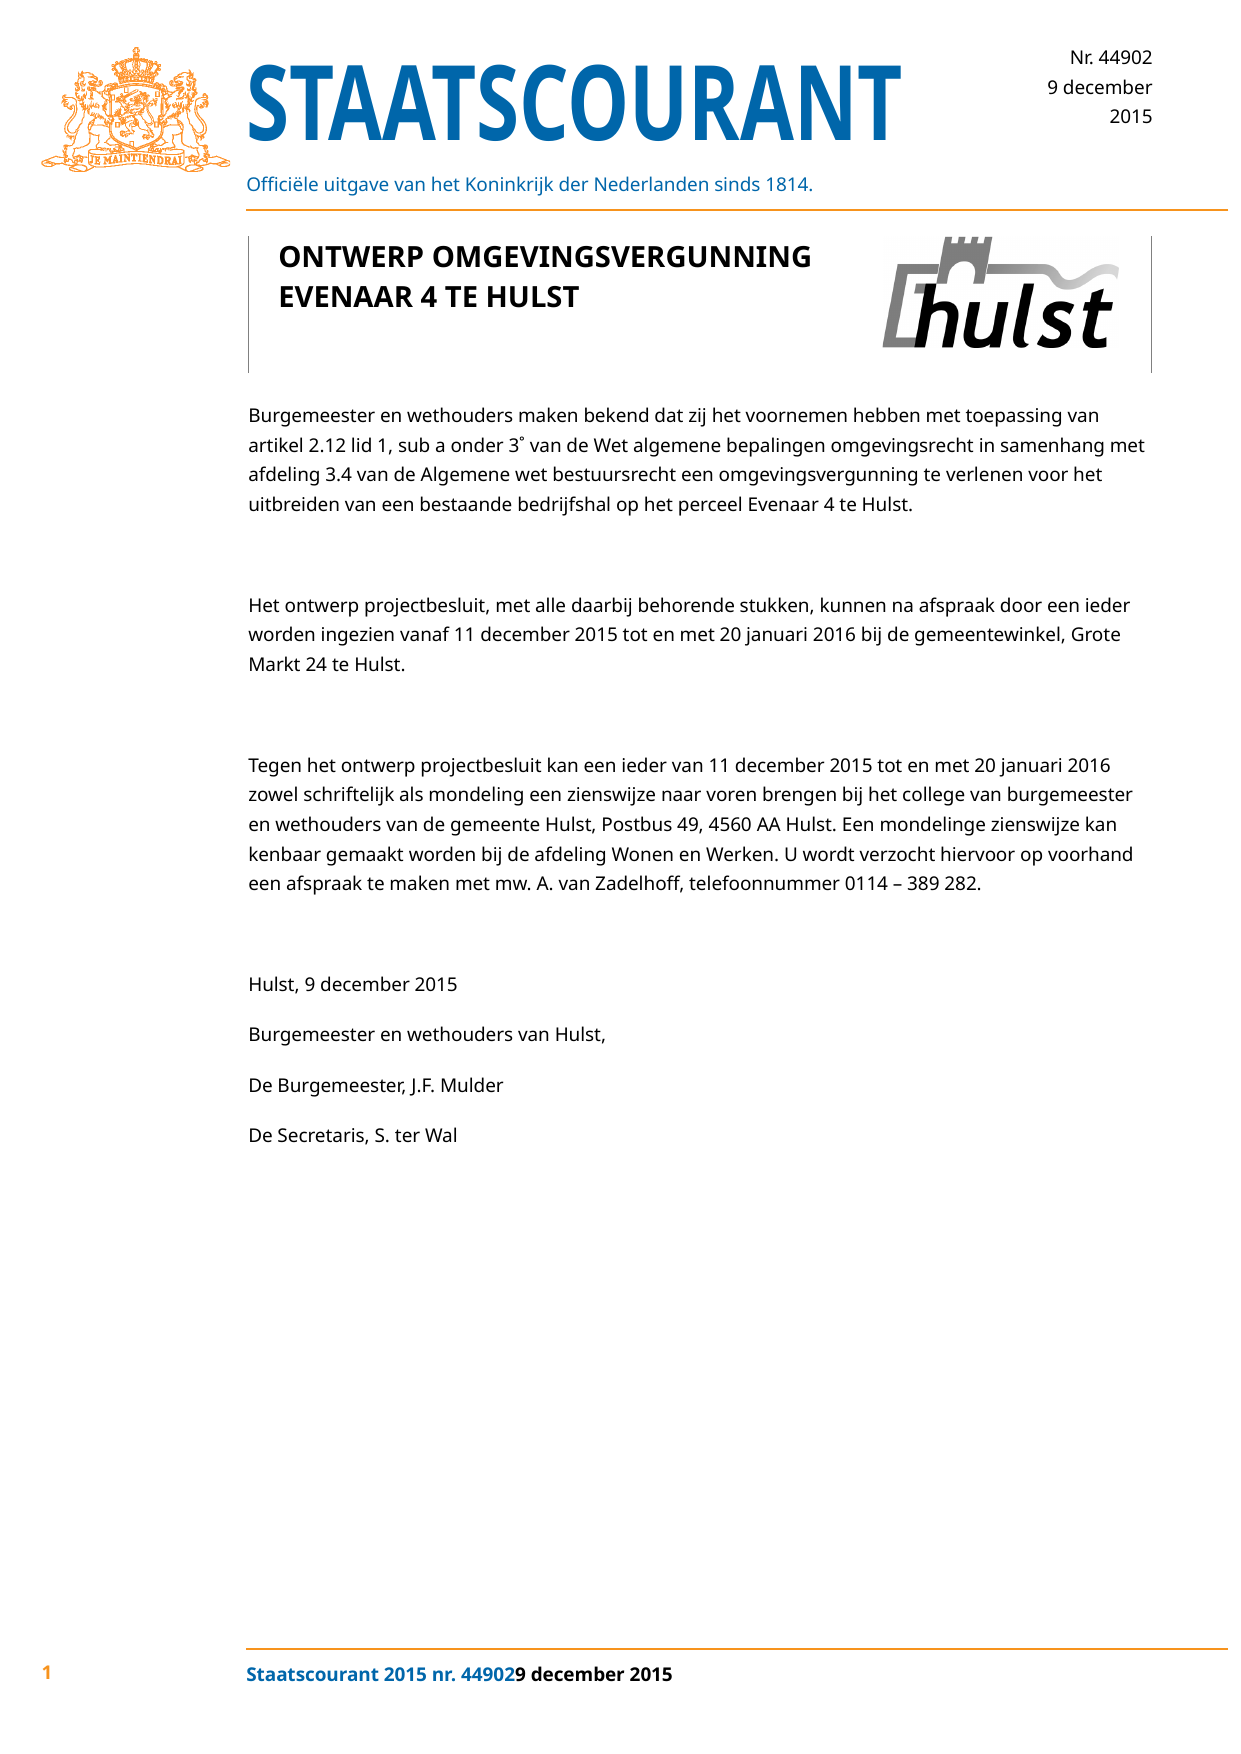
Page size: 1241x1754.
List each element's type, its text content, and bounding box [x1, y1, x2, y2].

text Burgemeester en wethouders maken bekend dat zij het voornemen hebben met toepassing van artikel 2.12 lid 1, sub a onder 3˚ van de Wet algemene bepalingen omgevingsrecht in samenhang met afdeling 3.4 van de Algemene wet bestuursrecht een omgevingsvergunning te verlenen voor het uitbreiden van een bestaande bedrijfshal op het perceel Evenaar 4 te Hulst. [248, 402, 1152, 517]
picture [41, 47, 231, 172]
picture [882, 236, 1119, 348]
table_header ONTWERP OMGEVINGSVERGUNNING EVENAAR 4 TE HULST [249, 236, 850, 373]
text Tegen het ontwerp projectbesluit kan een ieder van 11 december 2015 tot en met 20 januari 2016 zowel schriftelijk als mondeling een zienswijze naar voren brengen bij het college van burgemeester en wethouders van de gemeente Hulst, Postbus 49, 4560 AA Hulst. Een mondelinge zienswijze kan kenbaar gemaakt worden bij de afdeling Wonen en Werken. U wordt verzocht hiervoor op voorhand een afspraak te maken met mw. A. van Zadelhoff, telefoonnummer 0114 – 389 282. [248, 752, 1152, 896]
text De Secretaris, S. ter Wal [248, 1122, 1152, 1148]
table_header [850, 236, 1151, 373]
text De Burgemeester, J.F. Mulder [248, 1072, 1152, 1098]
text Burgemeester en wethouders van Hulst, [248, 1022, 1152, 1047]
text Hulst, 9 december 2015 [248, 971, 1152, 997]
text Het ontwerp projectbesluit, met alle daarbij behorende stukken, kunnen na afspraak door een ieder worden ingezien vanaf 11 december 2015 tot en met 20 januari 2016 bij de gemeentewinkel, Grote Markt 24 te Hulst. [248, 592, 1152, 677]
